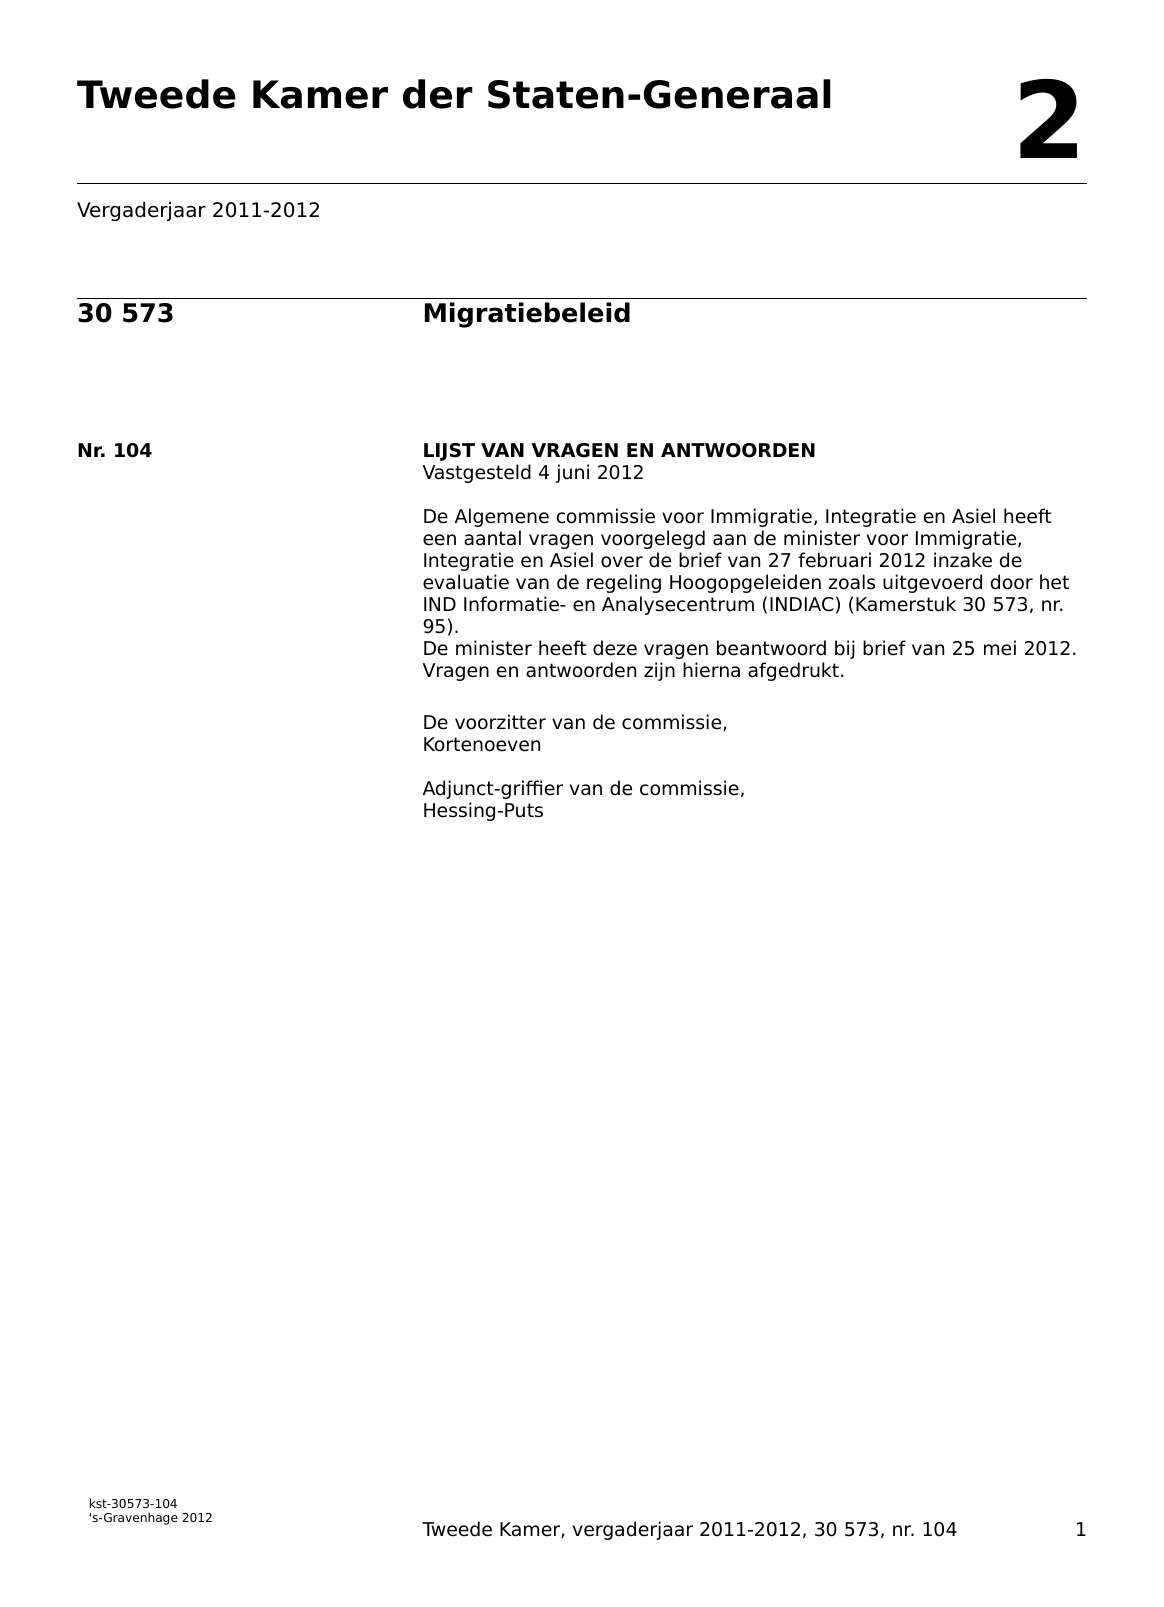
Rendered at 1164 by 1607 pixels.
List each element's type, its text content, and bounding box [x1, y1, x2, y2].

text Adjunct-griffier van de commissie, Hessing-Puts [422, 778, 1087, 822]
text Vastgesteld 4 juni 2012 [422, 462, 1087, 484]
table_header Tweede Kamer der Staten-Generaal [77, 59, 886, 183]
text De minister heeft deze vragen beantwoord bij brief van 25 mei 2012. Vragen en antwoorden zijn hierna afgedrukt. [422, 638, 1087, 682]
subtitle 30 573 Migratiebeleid [77, 299, 1087, 329]
text De Algemene commissie voor Immigratie, Integratie en Asiel heeft een aantal vragen voorgelegd aan de minister voor Immigratie, Integratie en Asiel over de brief van 27 februari 2012 inzake de evaluatie van de regeling Hoogopgeleiden zoals uitgevoerd door het IND Informatie- en Analysecentrum (INDIAC) (Kamerstuk 30 573, nr. 95). [422, 506, 1087, 638]
text 's-Gravenhage 2012 [88, 1511, 323, 1525]
text kst-30573-104 [88, 1497, 323, 1511]
table_header 2 [886, 59, 1087, 183]
table_cell Vergaderjaar 2011-2012 [77, 184, 1087, 298]
text De voorzitter van de commissie, Kortenoeven [422, 712, 1087, 756]
subtitle Nr. 104 LIJST VAN VRAGEN EN ANTWOORDEN [77, 440, 1087, 462]
